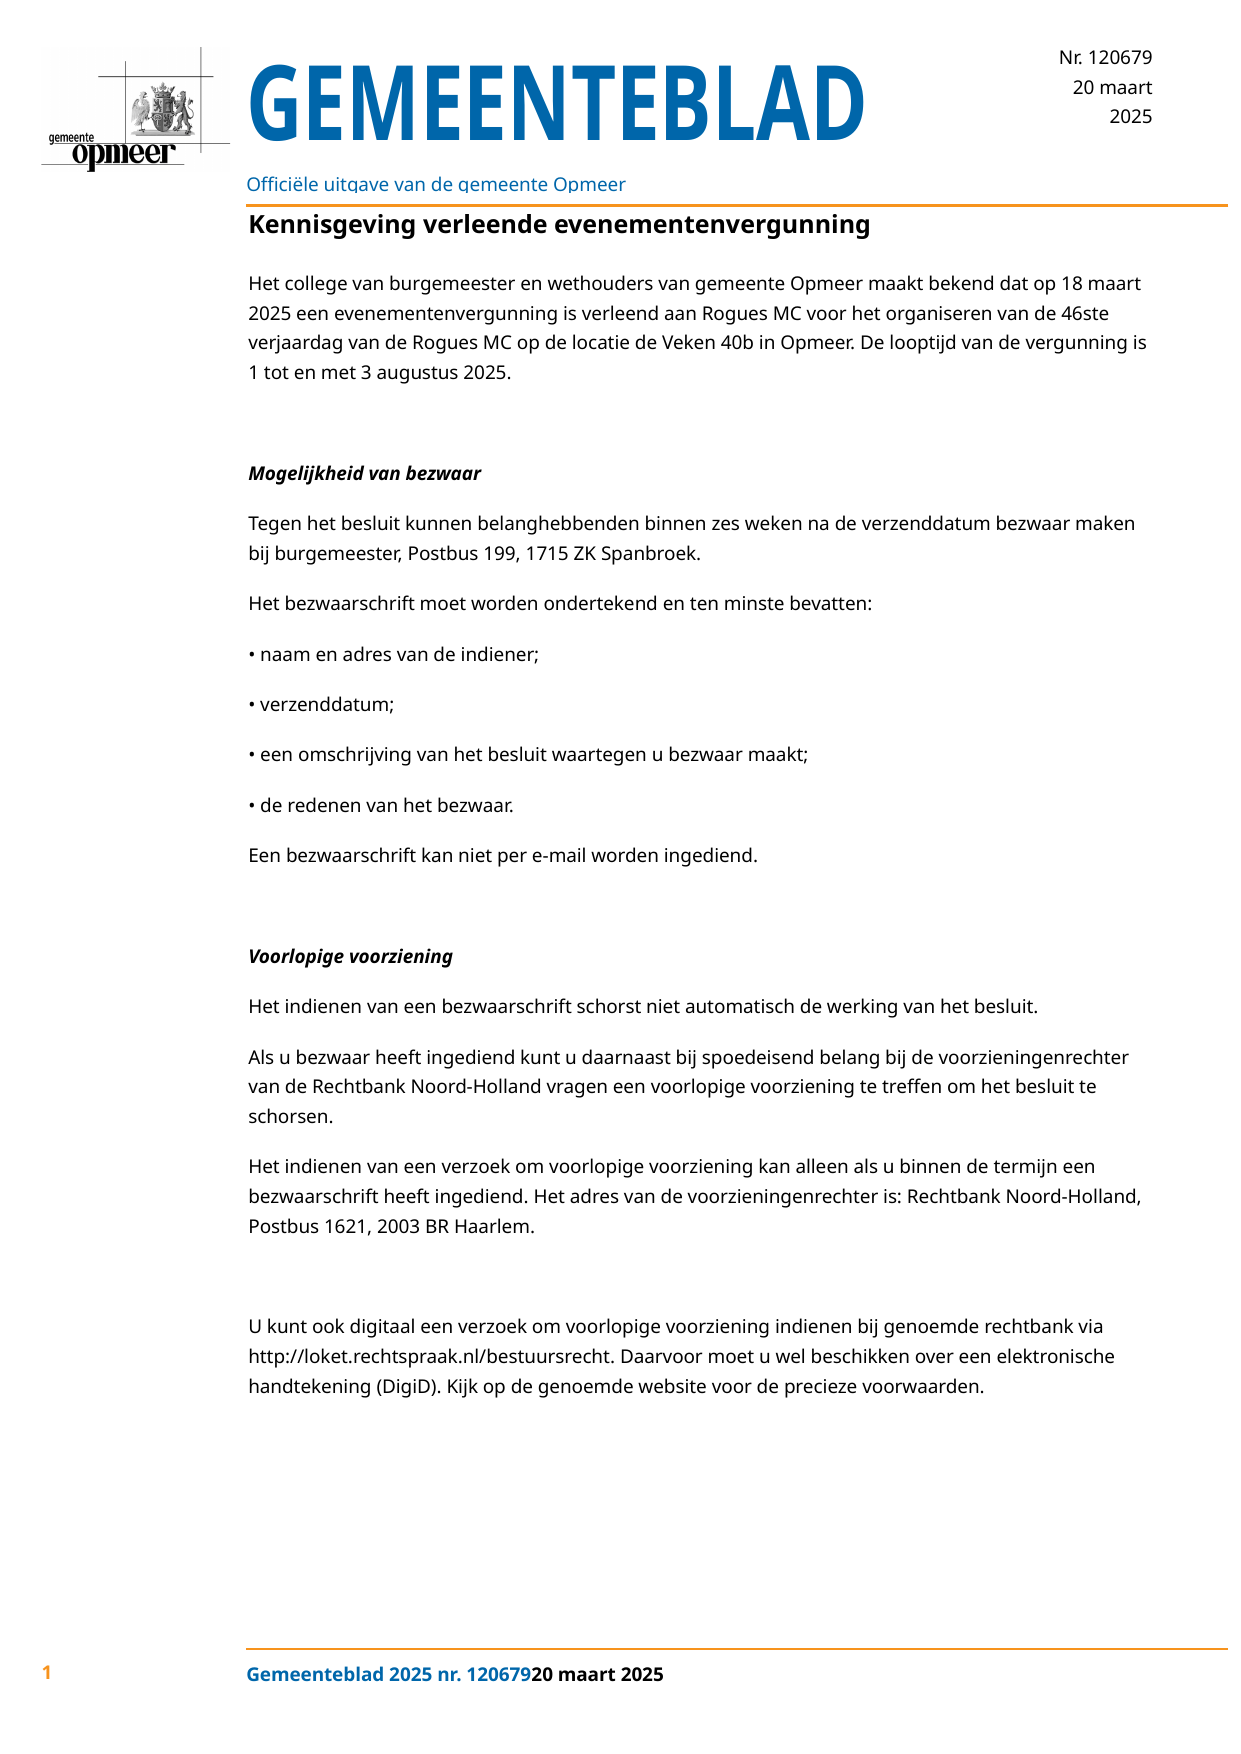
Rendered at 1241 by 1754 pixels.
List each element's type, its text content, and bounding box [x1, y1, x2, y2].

picture [41, 47, 231, 172]
text U kunt ook digitaal een verzoek om voorlopige voorziening indienen bij genoemde rechtbank via http://loket.rechtspraak.nl/bestuursrecht. Daarvoor moet u wel beschikken over een elektronische handtekening (DigiD). Kijk op de genoemde website voor de precieze voorwaarden. [248, 1314, 1152, 1398]
text Mogelijkheid van bezwaar [248, 460, 1152, 486]
text Voorlopige voorziening [248, 943, 1152, 969]
text Het indienen van een bezwaarschrift schorst niet automatisch de werking van het besluit. [248, 994, 1152, 1019]
text Het college van burgemeester en wethouders van gemeente Opmeer maakt bekend dat op 18 maart 2025 een evenementenvergunning is verleend aan Rogues MC voor het organiseren van de 46ste verjaardag van de Rogues MC op de locatie de Veken 40b in Opmeer. De looptijd van de vergunning is 1 tot en met 3 augustus 2025. [248, 270, 1152, 385]
text Een bezwaarschrift kan niet per e-mail worden ingediend. [248, 842, 1152, 868]
text Het indienen van een verzoek om voorlopige voorziening kan alleen als u binnen de termijn een bezwaarschrift heeft ingediend. Het adres van de voorzieningenrechter is: Rechtbank Noord-Holland, Postbus 1621, 2003 BR Haarlem. [248, 1154, 1152, 1238]
text Kennisgeving verleende evenementenvergunning [248, 207, 1152, 241]
text Het bezwaarschrift moet worden ondertekend en ten minste bevatten: [248, 590, 1152, 616]
text Als u bezwaar heeft ingediend kunt u daarnaast bij spoedeisend belang bij de voorzieningenrechter van de Rechtbank Noord-Holland vragen een voorlopige voorziening te treffen om het besluit te schorsen. [248, 1044, 1152, 1129]
text • de redenen van het bezwaar. [248, 792, 1152, 818]
text • verzenddatum; [248, 691, 1152, 717]
text • een omschrijving van het besluit waartegen u bezwaar maakt; [248, 742, 1152, 767]
text Tegen het besluit kunnen belanghebbenden binnen zes weken na de verzenddatum bezwaar maken bij burgemeester, Postbus 199, 1715 ZK Spanbroek. [248, 510, 1152, 566]
text • naam en adres van de indiener; [248, 641, 1152, 666]
